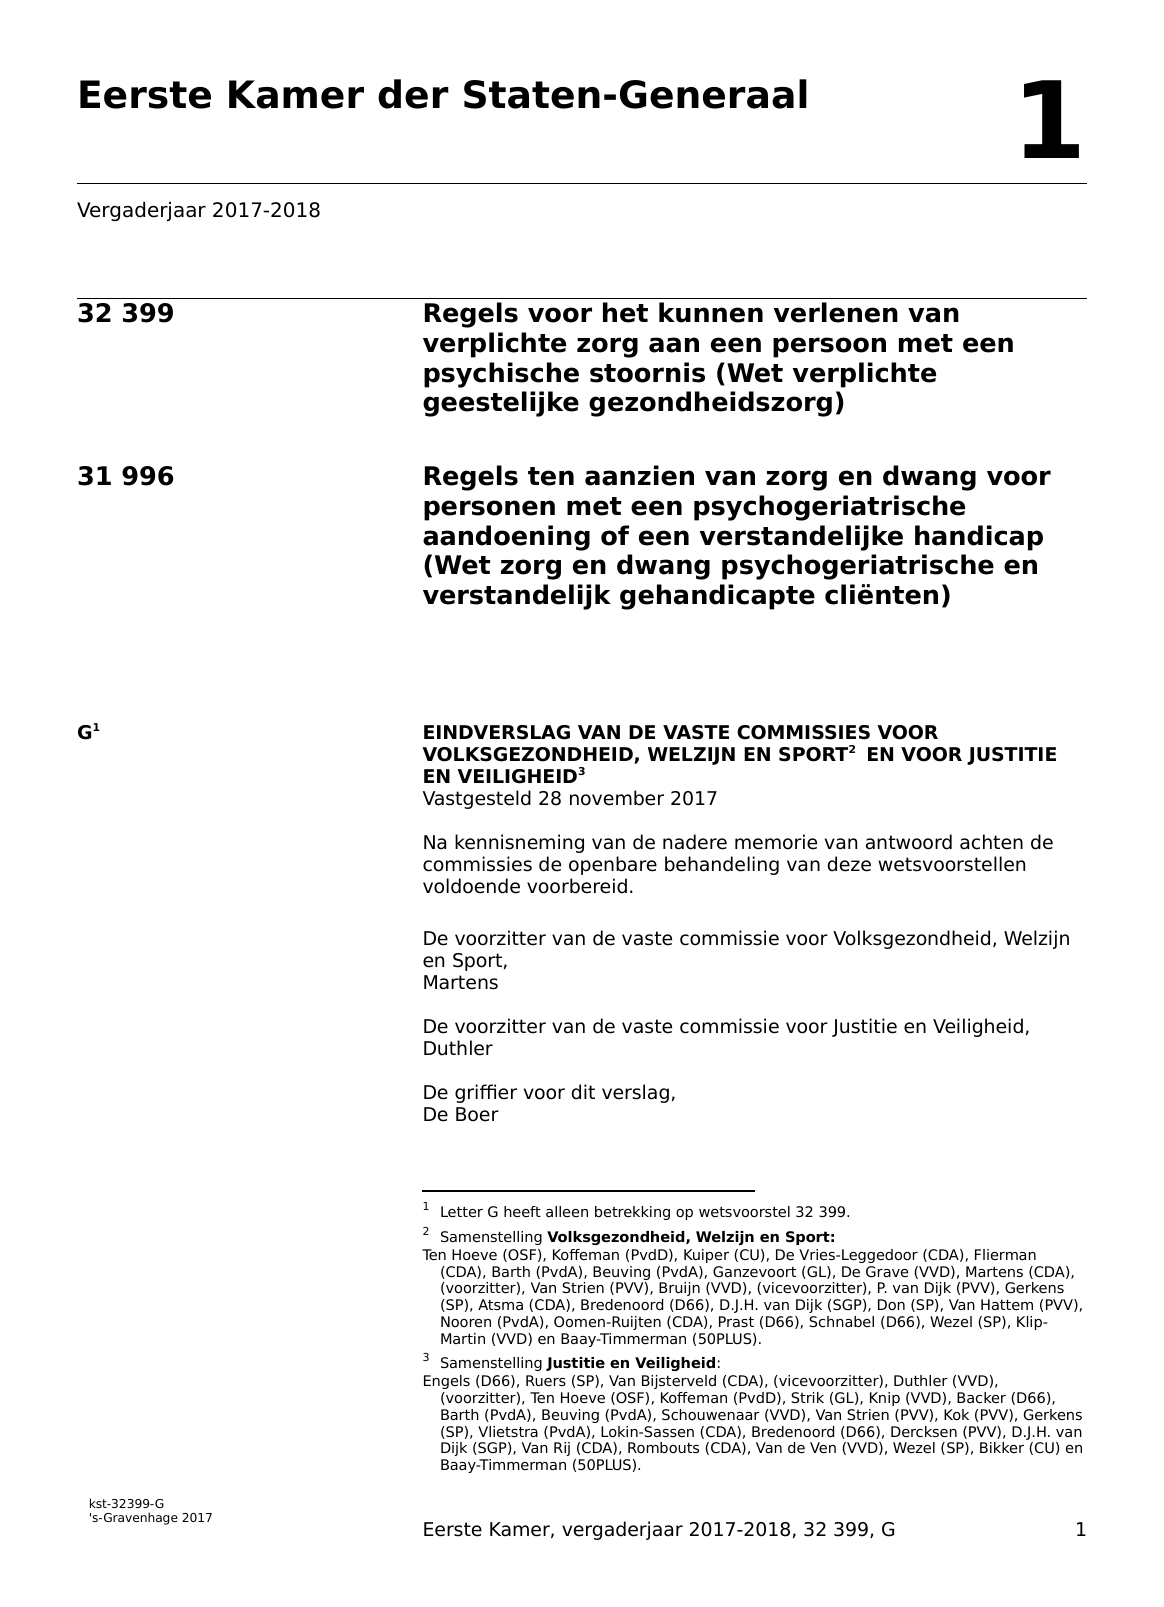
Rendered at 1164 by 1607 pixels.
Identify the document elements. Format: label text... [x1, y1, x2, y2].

text Na kennisneming van de nadere memorie van antwoord achten de commissies de openbare behandeling van deze wetsvoorstellen voldoende voorbereid. [422, 832, 1087, 898]
text De griffier voor dit verslag, De Boer [422, 1082, 1087, 1126]
text De voorzitter van de vaste commissie voor Volksgezondheid, Welzijn en Sport, Martens [422, 928, 1087, 993]
text Samenstelling Volksgezondheid, Welzijn en Sport: [422, 1225, 1087, 1247]
table_header 1 [886, 59, 1087, 183]
text Samenstelling Justitie en Veiligheid: [422, 1351, 1087, 1373]
text Letter G heeft alleen betrekking op wetsvoorstel 32 399. [422, 1200, 1087, 1222]
text Vastgesteld 28 november 2017 [422, 787, 1087, 809]
table_cell Vergaderjaar 2017-2018 [77, 184, 1087, 298]
text Engels (D66), Ruers (SP), Van Bijsterveld (CDA), (vicevoorzitter), Duthler (VVD), (voorzitter), Ten Hoeve (OSF), Koffeman (PvdD), Strik (GL), Knip (VVD), Backer (D66), Barth (PvdA), Beuving (PvdA), Schouwenaar (VVD), Van Strien (PVV), Kok (PVV), Gerkens (SP), Vlietstra (PvdA), Lokin-Sassen (CDA), Bredenoord (D66), Dercksen (PVV), D.J.H. van Dijk (SGP), Van Rij (CDA), Rombouts (CDA), Van de Ven (VVD), Wezel (SP), Bikker (CU) en Baay-Timmerman (50PLUS). [422, 1373, 1087, 1474]
subtitle 32 399 Regels voor het kunnen verlenen van verplichte zorg aan een persoon met een psychische stoornis (Wet verplichte geestelijke gezondheidszorg) [77, 299, 1087, 418]
subtitle G EINDVERSLAG VAN DE VASTE COMMISSIES VOOR VOLKSGEZONDHEID, WELZIJN EN SPORT EN VOOR JUSTITIE EN VEILIGHEID [77, 722, 1087, 787]
text 's-Gravenhage 2017 [88, 1511, 323, 1525]
text Ten Hoeve (OSF), Koffeman (PvdD), Kuiper (CU), De Vries-Leggedoor (CDA), Flierman (CDA), Barth (PvdA), Beuving (PvdA), Ganzevoort (GL), De Grave (VVD), Martens (CDA), (voorzitter), Van Strien (PVV), Bruijn (VVD), (vicevoorzitter), P. van Dijk (PVV), Gerkens (SP), Atsma (CDA), Bredenoord (D66), D.J.H. van Dijk (SGP), Don (SP), Van Hattem (PVV), Nooren (PvdA), Oomen-Ruijten (CDA), Prast (D66), Schnabel (D66), Wezel (SP), Klip-Martin (VVD) en Baay-Timmerman (50PLUS). [422, 1247, 1087, 1348]
subtitle 31 996 Regels ten aanzien van zorg en dwang voor personen met een psychogeriatrische aandoening of een verstandelijke handicap (Wet zorg en dwang psychogeriatrische en verstandelijk gehandicapte cliënten) [77, 462, 1087, 611]
text kst-32399-G [88, 1497, 323, 1511]
table_header Eerste Kamer der Staten-Generaal [77, 59, 886, 183]
text De voorzitter van de vaste commissie voor Justitie en Veiligheid, Duthler [422, 1016, 1087, 1060]
